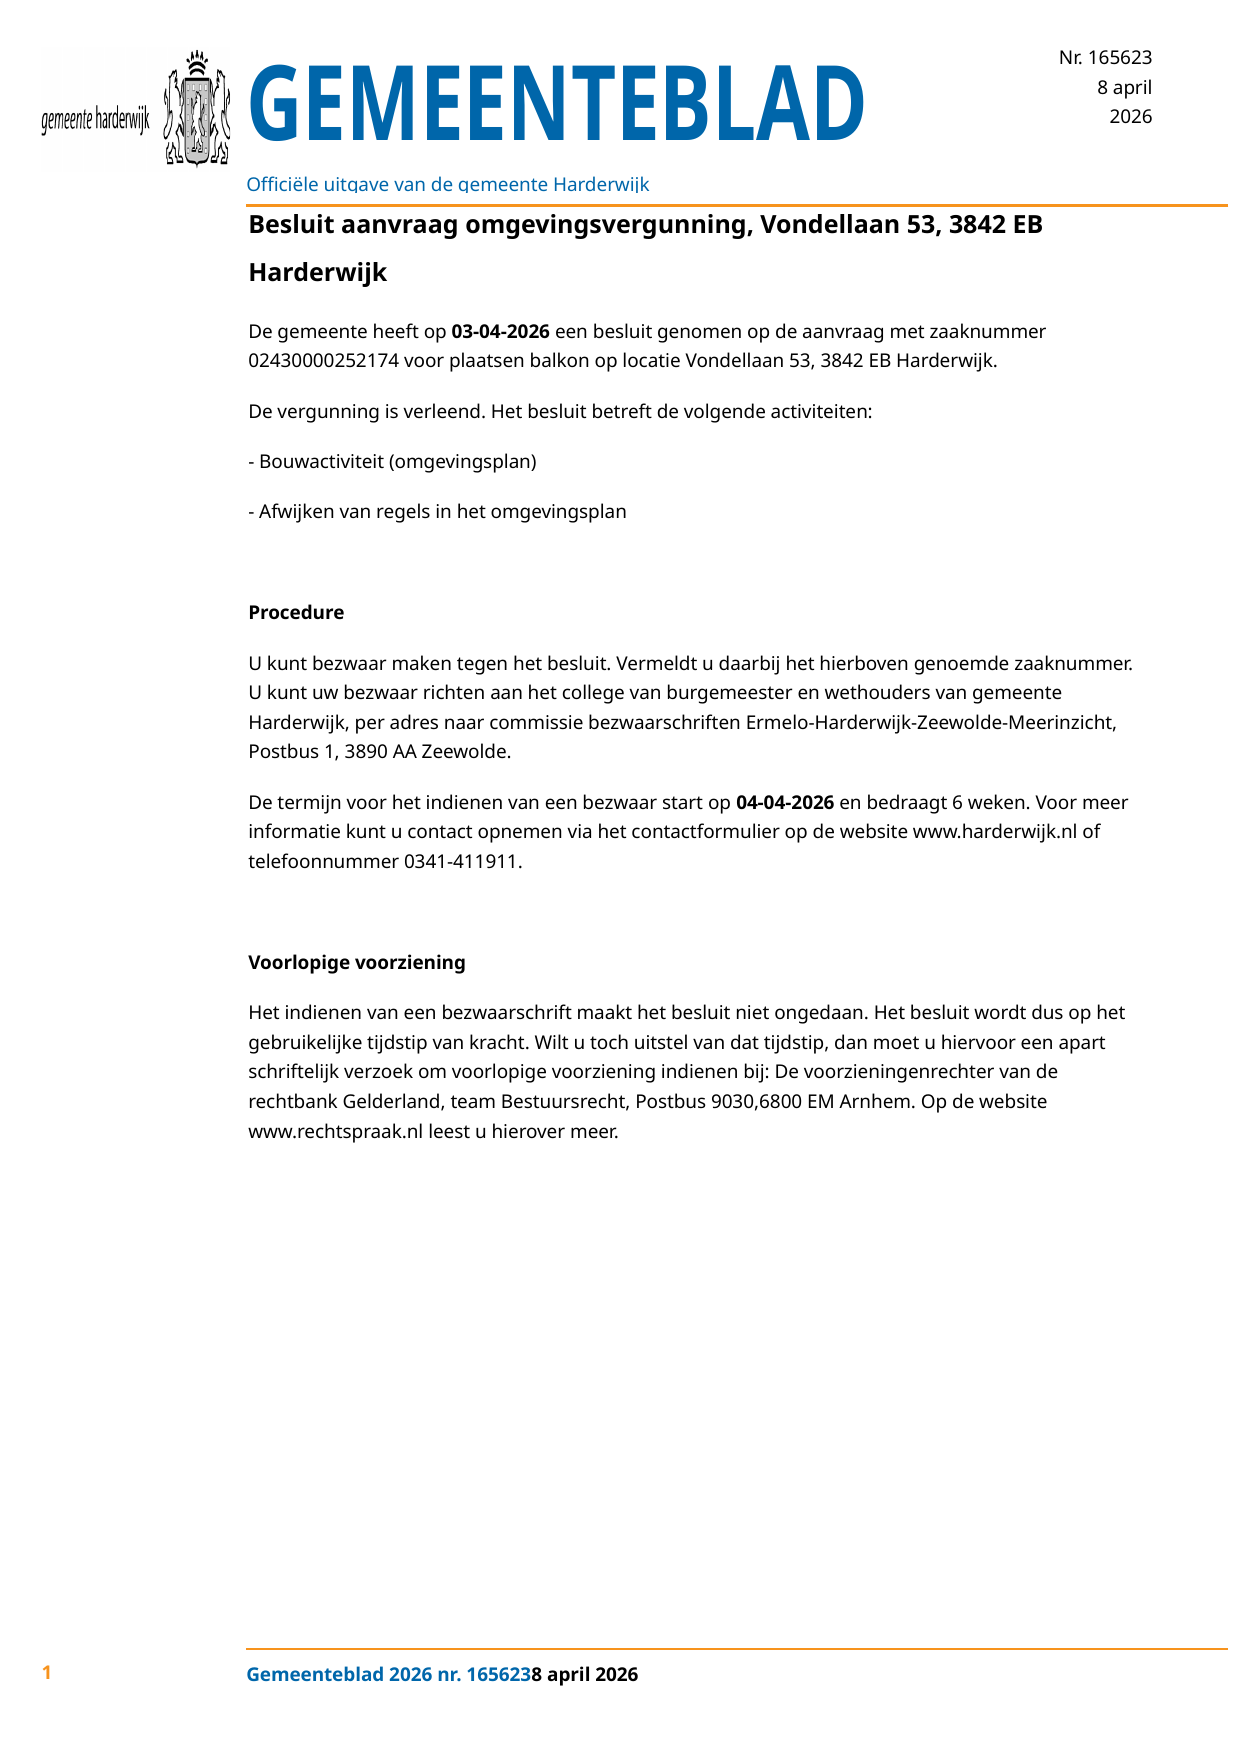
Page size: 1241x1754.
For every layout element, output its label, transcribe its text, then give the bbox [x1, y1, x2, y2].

text De termijn voor het indienen van een bezwaar start op 04-04-2026 en bedraagt 6 weken. Voor meer informatie kunt u contact opnemen via het contactformulier op de website www.harderwijk.nl of telefoonnummer 0341-411911. [248, 789, 1152, 874]
text Besluit aanvraag omgevingsvergunning, Vondellaan 53, 3842 EB Harderwijk [248, 207, 1152, 288]
picture [41, 47, 231, 172]
text U kunt bezwaar maken tegen het besluit. Vermeldt u daarbij het hierboven genoemde zaaknummer. U kunt uw bezwaar richten aan het college van burgemeester en wethouders van gemeente Harderwijk, per adres naar commissie bezwaarschriften Ermelo-Harderwijk-Zeewolde-Meerinzicht, Postbus 1, 3890 AA Zeewolde. [248, 650, 1152, 764]
text - Bouwactiviteit (omgevingsplan) [248, 448, 1152, 474]
text - Afwijken van regels in het omgevingsplan [248, 499, 1152, 524]
text Voorlopige voorziening [248, 949, 1152, 975]
text De vergunning is verleend. Het besluit betreft de volgende activiteiten: [248, 398, 1152, 424]
text Het indienen van een bezwaarschrift maakt het besluit niet ongedaan. Het besluit wordt dus op het gebruikelijke tijdstip van kracht. Wilt u toch uitstel van dat tijdstip, dan moet u hiervoor een apart schriftelijk verzoek om voorlopige voorziening indienen bij: De voorzieningenrechter van de rechtbank Gelderland, team Bestuursrecht, Postbus 9030,6800 EM Arnhem. Op de website www.rechtspraak.nl leest u hierover meer. [248, 999, 1152, 1144]
text De gemeente heeft op 03-04-2026 een besluit genomen op de aanvraag met zaaknummer 02430000252174 voor plaatsen balkon op locatie Vondellaan 53, 3842 EB Harderwijk. [248, 318, 1152, 373]
text Procedure [248, 599, 1152, 625]
